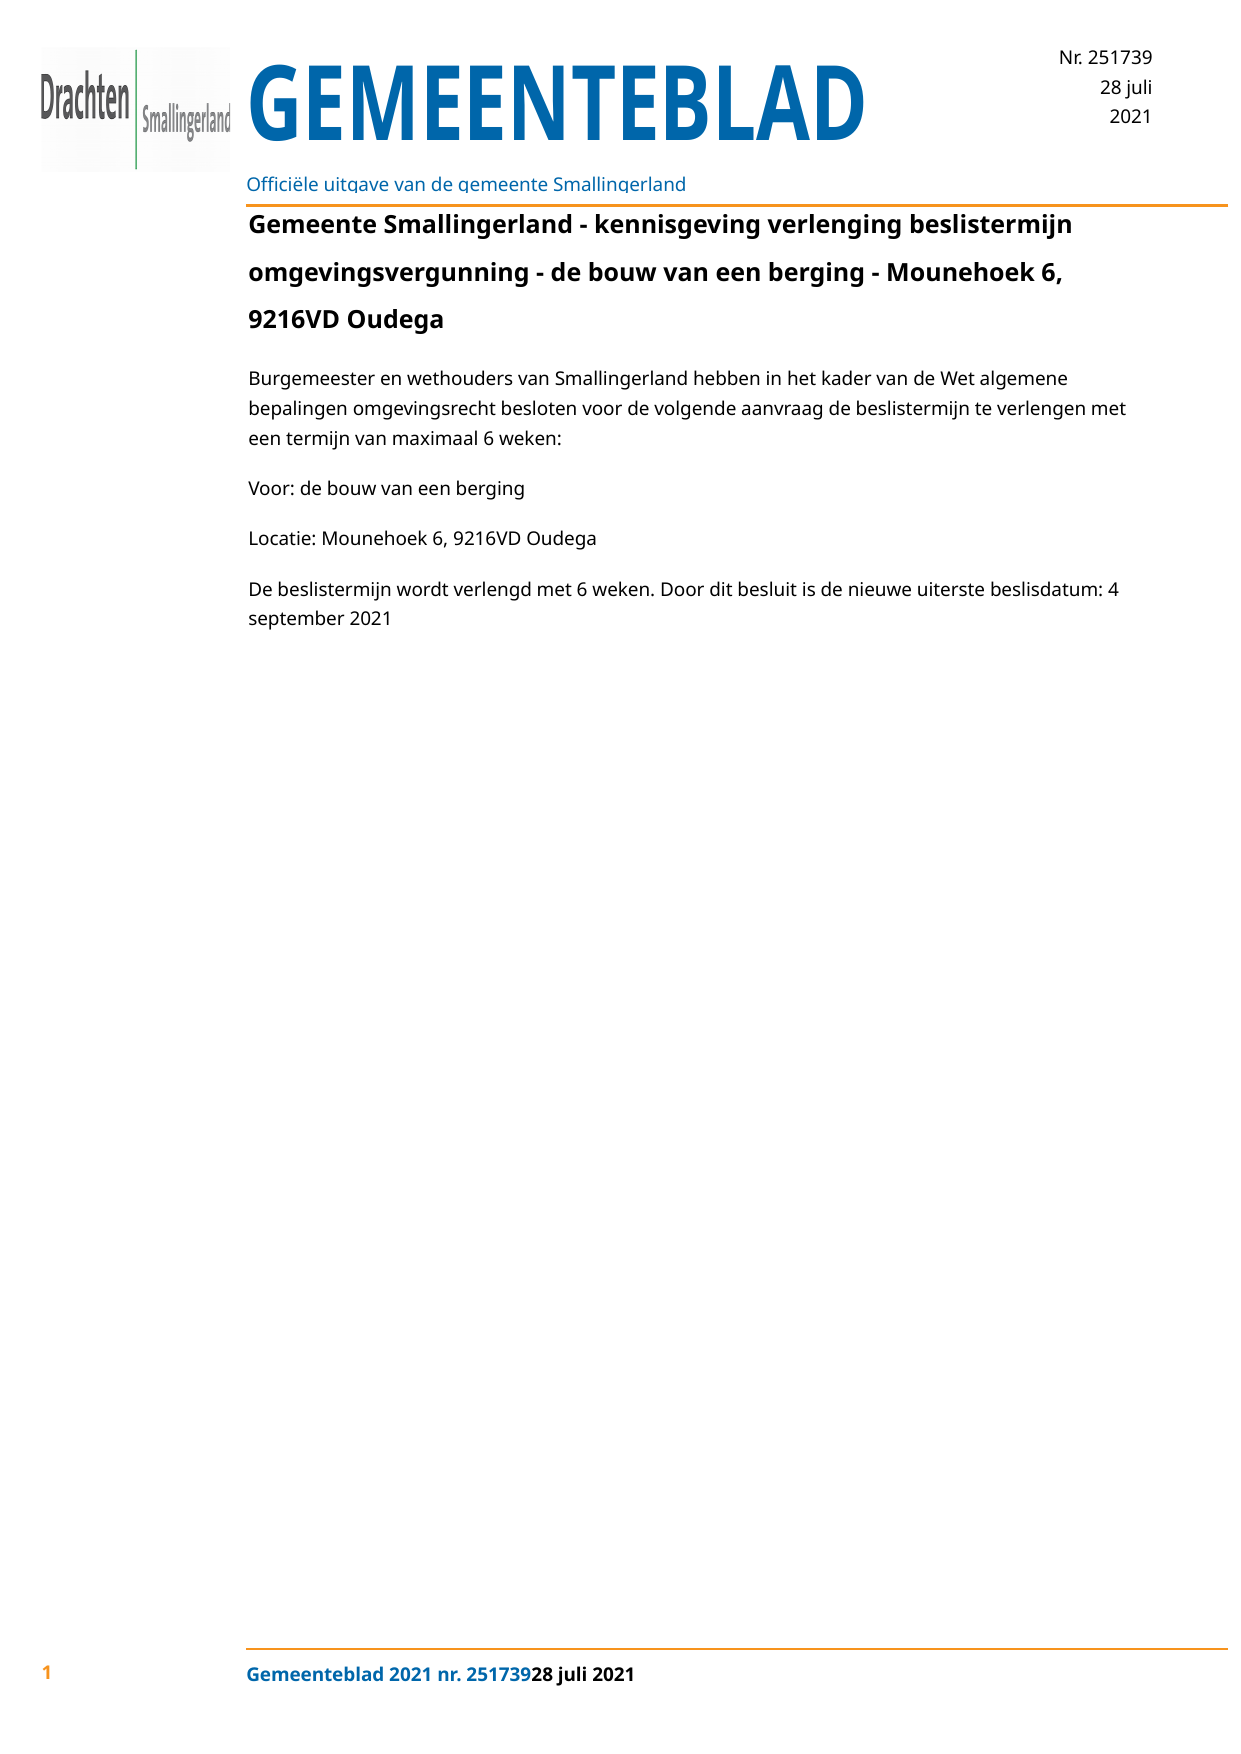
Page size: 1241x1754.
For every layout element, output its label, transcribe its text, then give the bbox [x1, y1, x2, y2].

text Locatie: Mounehoek 6, 9216VD Oudega [248, 526, 1152, 551]
text De beslistermijn wordt verlengd met 6 weken. Door dit besluit is de nieuwe uiterste beslisdatum: 4 september 2021 [248, 576, 1152, 631]
text Gemeente Smallingerland - kennisgeving verlenging beslistermijn omgevingsvergunning - de bouw van een berging - Mounehoek 6, 9216VD Oudega [248, 207, 1152, 336]
text Burgemeester en wethouders van Smallingerland hebben in het kader van de Wet algemene bepalingen omgevingsrecht besloten voor de volgende aanvraag de beslistermijn te verlengen met een termijn van maximaal 6 weken: [248, 366, 1152, 450]
text Voor: de bouw van een berging [248, 475, 1152, 501]
picture [41, 47, 231, 172]
